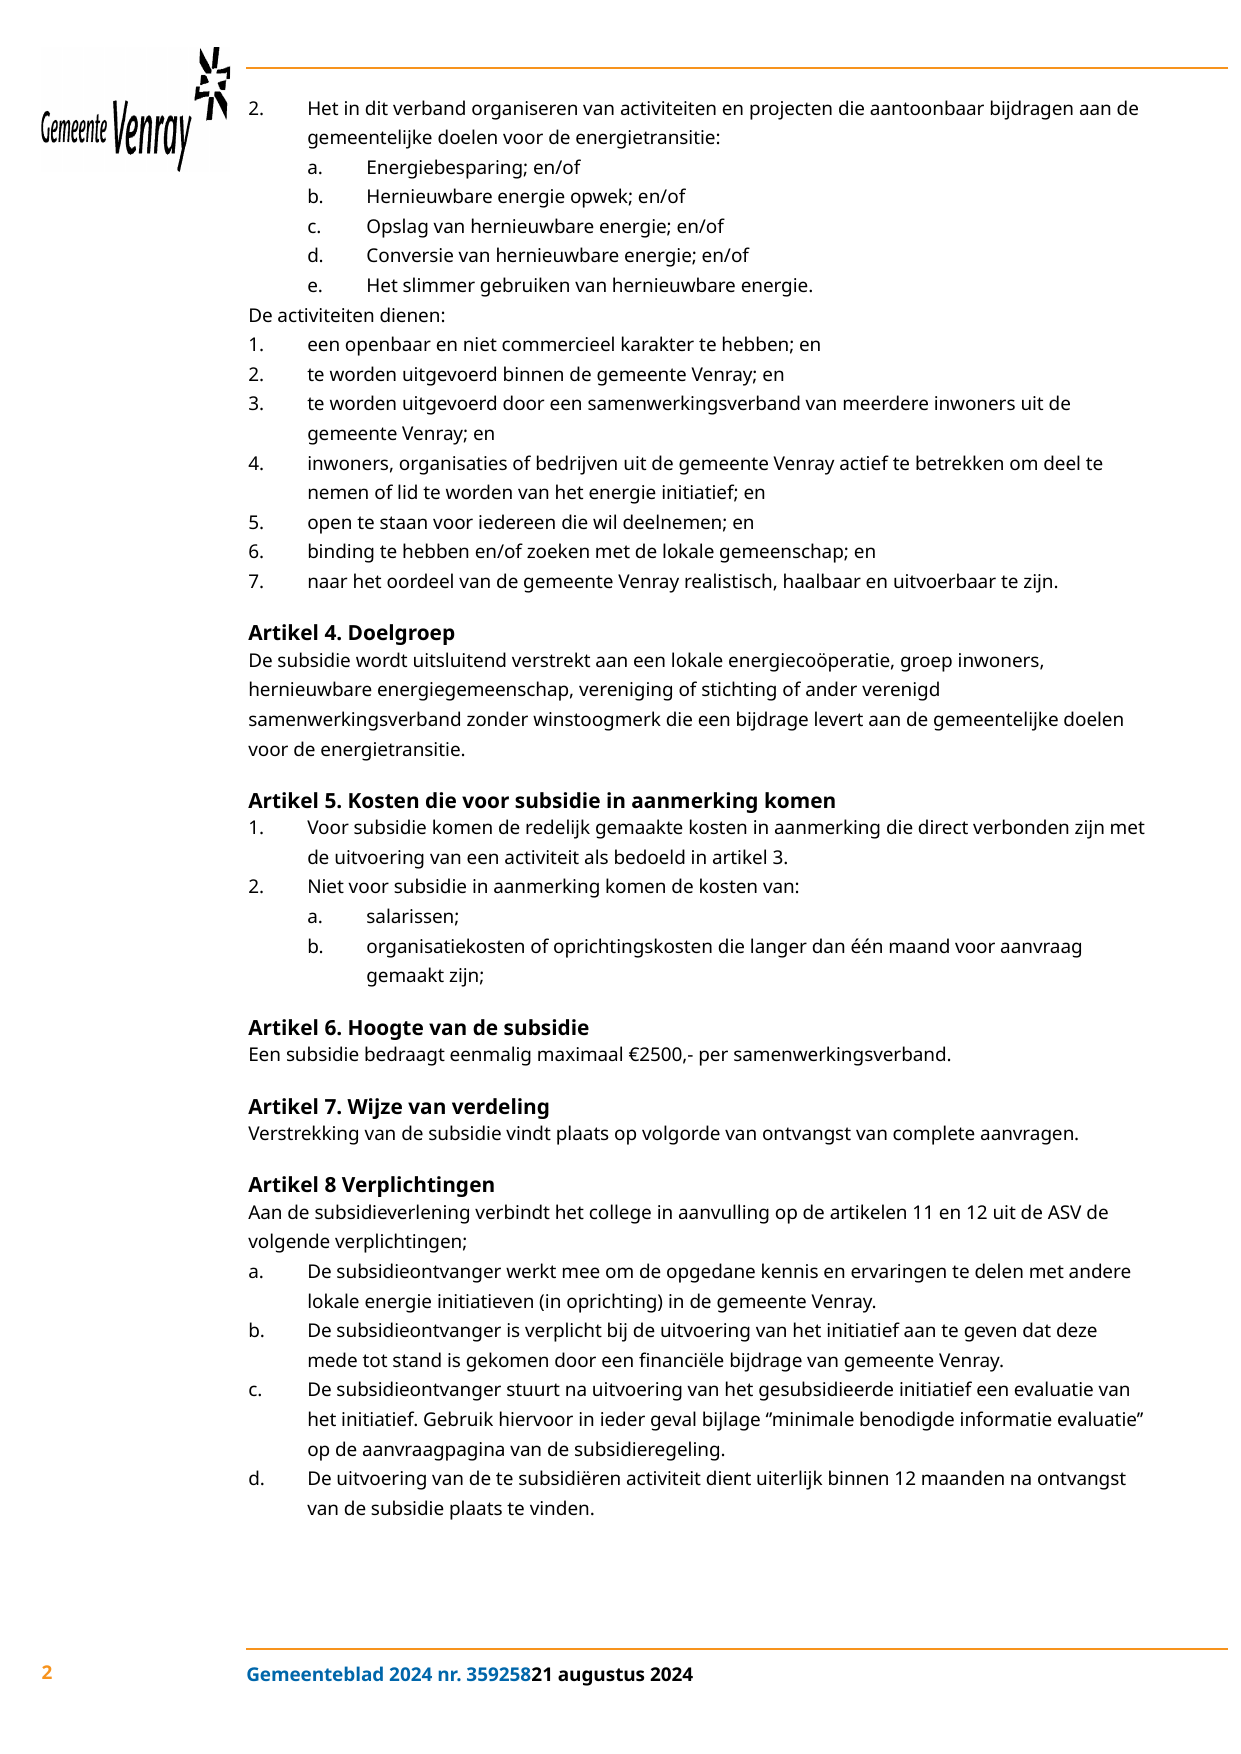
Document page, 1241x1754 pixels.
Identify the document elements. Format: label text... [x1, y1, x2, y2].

list te worden uitgevoerd binnen de gemeente Venray; en [248, 361, 1152, 387]
text Aan de subsidieverlening verbindt het college in aanvulling op de artikelen 11 en 12 uit de ASV de volgende verplichtingen; [248, 1199, 1152, 1254]
list inwoners, organisaties of bedrijven uit de gemeente Venray actief te betrekken om deel te nemen of lid te worden van het energie initiatief; en [248, 450, 1152, 505]
text Artikel 7. Wijze van verdeling [248, 1092, 1152, 1120]
text Artikel 4. Doelgroep [248, 618, 1152, 647]
list Hernieuwbare energie opwek; en/of [307, 183, 1152, 209]
list open te staan voor iedereen die wil deelnemen; en [248, 509, 1152, 535]
list Opslag van hernieuwbare energie; en/of [307, 213, 1152, 239]
list een openbaar en niet commercieel karakter te hebben; en [248, 331, 1152, 357]
list Niet voor subsidie in aanmerking komen de kosten van: [248, 874, 1152, 899]
list De subsidieontvanger stuurt na uitvoering van het gesubsidieerde initiatief een evaluatie van het initiatief. Gebruik hiervoor in ieder geval bijlage ‘’minimale benodigde informatie evaluatie’’ op de aanvraagpagina van de subsidieregeling. [248, 1377, 1152, 1461]
list Energiebesparing; en/of [307, 154, 1152, 180]
list De uitvoering van de te subsidiëren activiteit dient uiterlijk binnen 12 maanden na ontvangst van de subsidie plaats te vinden. [248, 1465, 1152, 1521]
list Voor subsidie komen de redelijk gemaakte kosten in aanmerking die direct verbonden zijn met de uitvoering van een activiteit als bedoeld in artikel 3. [248, 814, 1152, 870]
list naar het oordeel van de gemeente Venray realistisch, haalbaar en uitvoerbaar te zijn. [248, 568, 1152, 594]
text De activiteiten dienen: [248, 302, 1152, 328]
list De subsidieontvanger werkt mee om de opgedane kennis en ervaringen te delen met andere lokale energie initiatieven (in oprichting) in de gemeente Venray. [248, 1258, 1152, 1313]
picture [41, 47, 231, 172]
list Conversie van hernieuwbare energie; en/of [307, 243, 1152, 268]
text Artikel 5. Kosten die voor subsidie in aanmerking komen [248, 786, 1152, 814]
text Een subsidie bedraagt eenmalig maximaal €2500,- per samenwerkingsverband. [248, 1041, 1152, 1067]
list te worden uitgevoerd door een samenwerkingsverband van meerdere inwoners uit de gemeente Venray; en [248, 391, 1152, 446]
text Artikel 6. Hoogte van de subsidie [248, 1013, 1152, 1041]
text Artikel 8 Verplichtingen [248, 1171, 1152, 1199]
list Het slimmer gebruiken van hernieuwbare energie. [307, 272, 1152, 298]
list binding te hebben en/of zoeken met de lokale gemeenschap; en [248, 538, 1152, 564]
list salarissen; [307, 903, 1152, 929]
list organisatiekosten of oprichtingskosten die langer dan één maand voor aanvraag gemaakt zijn; [307, 933, 1152, 988]
list De subsidieontvanger is verplicht bij de uitvoering van het initiatief aan te geven dat deze mede tot stand is gekomen door een financiële bijdrage van gemeente Venray. [248, 1317, 1152, 1373]
list Het in dit verband organiseren van activiteiten en projecten die aantoonbaar bijdragen aan de gemeentelijke doelen voor de energietransitie: [248, 95, 1152, 150]
text De subsidie wordt uitsluitend verstrekt aan een lokale energiecoöperatie, groep inwoners, hernieuwbare energiegemeenschap, vereniging of stichting of ander verenigd samenwerkingsverband zonder winstoogmerk die een bijdrage levert aan de gemeentelijke doelen voor de energietransitie. [248, 647, 1152, 761]
text Verstrekking van de subsidie vindt plaats op volgorde van ontvangst van complete aanvragen. [248, 1120, 1152, 1146]
